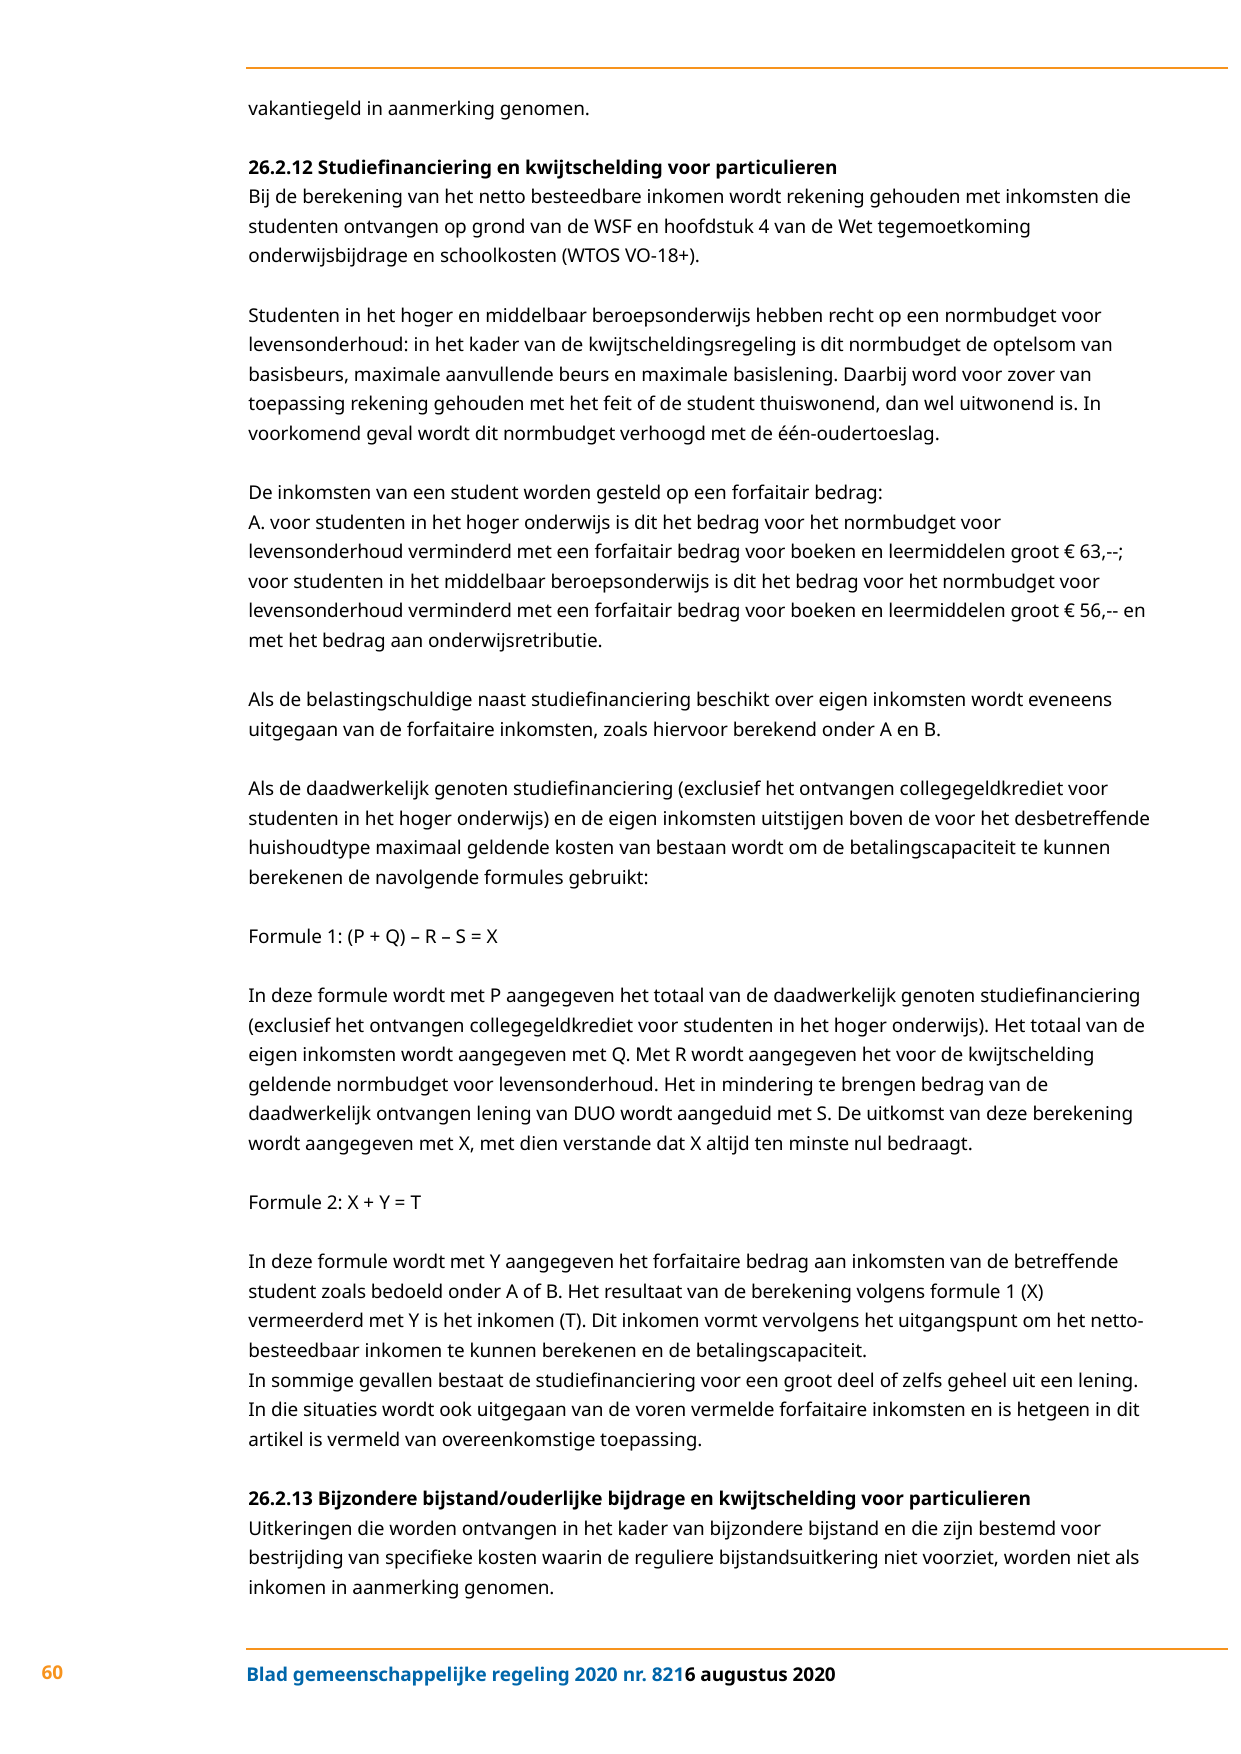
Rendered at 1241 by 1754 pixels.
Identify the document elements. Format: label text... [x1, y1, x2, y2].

text In sommige gevallen bestaat de studiefinanciering voor een groot deel of zelfs geheel uit een lening. In die situaties wordt ook uitgegaan van de voren vermelde forfaitaire inkomsten en is hetgeen in dit artikel is vermeld van overeenkomstige toepassing. [248, 1367, 1152, 1452]
text Studenten in het hoger en middelbaar beroepsonderwijs hebben recht op een normbudget voor levensonderhoud: in het kader van de kwijtscheldingsregeling is dit normbudget de optelsom van basisbeurs, maximale aanvullende beurs en maximale basislening. Daarbij word voor zover van toepassing rekening gehouden met het feit of de student thuiswonend, dan wel uitwonend is. In voorkomend geval wordt dit normbudget verhoogd met de één-oudertoeslag. [248, 302, 1152, 446]
text Als de belastingschuldige naast studiefinanciering beschikt over eigen inkomsten wordt eveneens uitgegaan van de forfaitaire inkomsten, zoals hiervoor berekend onder A en B. [248, 686, 1152, 742]
text 26.2.13 Bijzondere bijstand/ouderlijke bijdrage en kwijtschelding voor particulieren [248, 1485, 1152, 1511]
picture [41, 47, 231, 172]
text A. voor studenten in het hoger onderwijs is dit het bedrag voor het normbudget voor levensonderhoud verminderd met een forfaitair bedrag voor boeken en leermiddelen groot € 63,--; [248, 509, 1152, 564]
text In deze formule wordt met Y aangegeven het forfaitaire bedrag aan inkomsten van de betreffende student zoals bedoeld onder A of B. Het resultaat van de berekening volgens formule 1 (X) vermeerderd met Y is het inkomen (T). Dit inkomen vormt vervolgens het uitgangspunt om het netto-besteedbaar inkomen te kunnen berekenen en de betalingscapaciteit. [248, 1248, 1152, 1363]
text De inkomsten van een student worden gesteld op een forfaitair bedrag: [248, 479, 1152, 505]
text voor studenten in het middelbaar beroepsonderwijs is dit het bedrag voor het normbudget voor levensonderhoud verminderd met een forfaitair bedrag voor boeken en leermiddelen groot € 56,-- en met het bedrag aan onderwijsretributie. [248, 568, 1152, 653]
text Uitkeringen die worden ontvangen in het kader van bijzondere bijstand en die zijn bestemd voor bestrijding van specifieke kosten waarin de reguliere bijstandsuitkering niet voorziet, worden niet als inkomen in aanmerking genomen. [248, 1515, 1152, 1600]
text Formule 1: (P + Q) – R – S = X [248, 923, 1152, 949]
text vakantiegeld in aanmerking genomen. [248, 95, 1152, 121]
text In deze formule wordt met P aangegeven het totaal van de daadwerkelijk genoten studiefinanciering (exclusief het ontvangen collegegeldkrediet voor studenten in het hoger onderwijs). Het totaal van de eigen inkomsten wordt aangegeven met Q. Met R wordt aangegeven het voor de kwijtschelding geldende normbudget voor levensonderhoud. Het in mindering te brengen bedrag van de daadwerkelijk ontvangen lening van DUO wordt aangeduid met S. De uitkomst van deze berekening wordt aangegeven met X, met dien verstande dat X altijd ten minste nul bedraagt. [248, 982, 1152, 1156]
text Als de daadwerkelijk genoten studiefinanciering (exclusief het ontvangen collegegeldkrediet voor studenten in het hoger onderwijs) en de eigen inkomsten uitstijgen boven de voor het desbetreffende huishoudtype maximaal geldende kosten van bestaan wordt om de betalingscapaciteit te kunnen berekenen de navolgende formules gebruikt: [248, 775, 1152, 890]
text Bij de berekening van het netto besteedbare inkomen wordt rekening gehouden met inkomsten die studenten ontvangen op grond van de WSF en hoofdstuk 4 van de Wet tegemoetkoming onderwijsbijdrage en schoolkosten (WTOS VO-18+). [248, 183, 1152, 268]
text 26.2.12 Studiefinanciering en kwijtschelding voor particulieren [248, 154, 1152, 180]
text Formule 2: X + Y = T [248, 1189, 1152, 1215]
